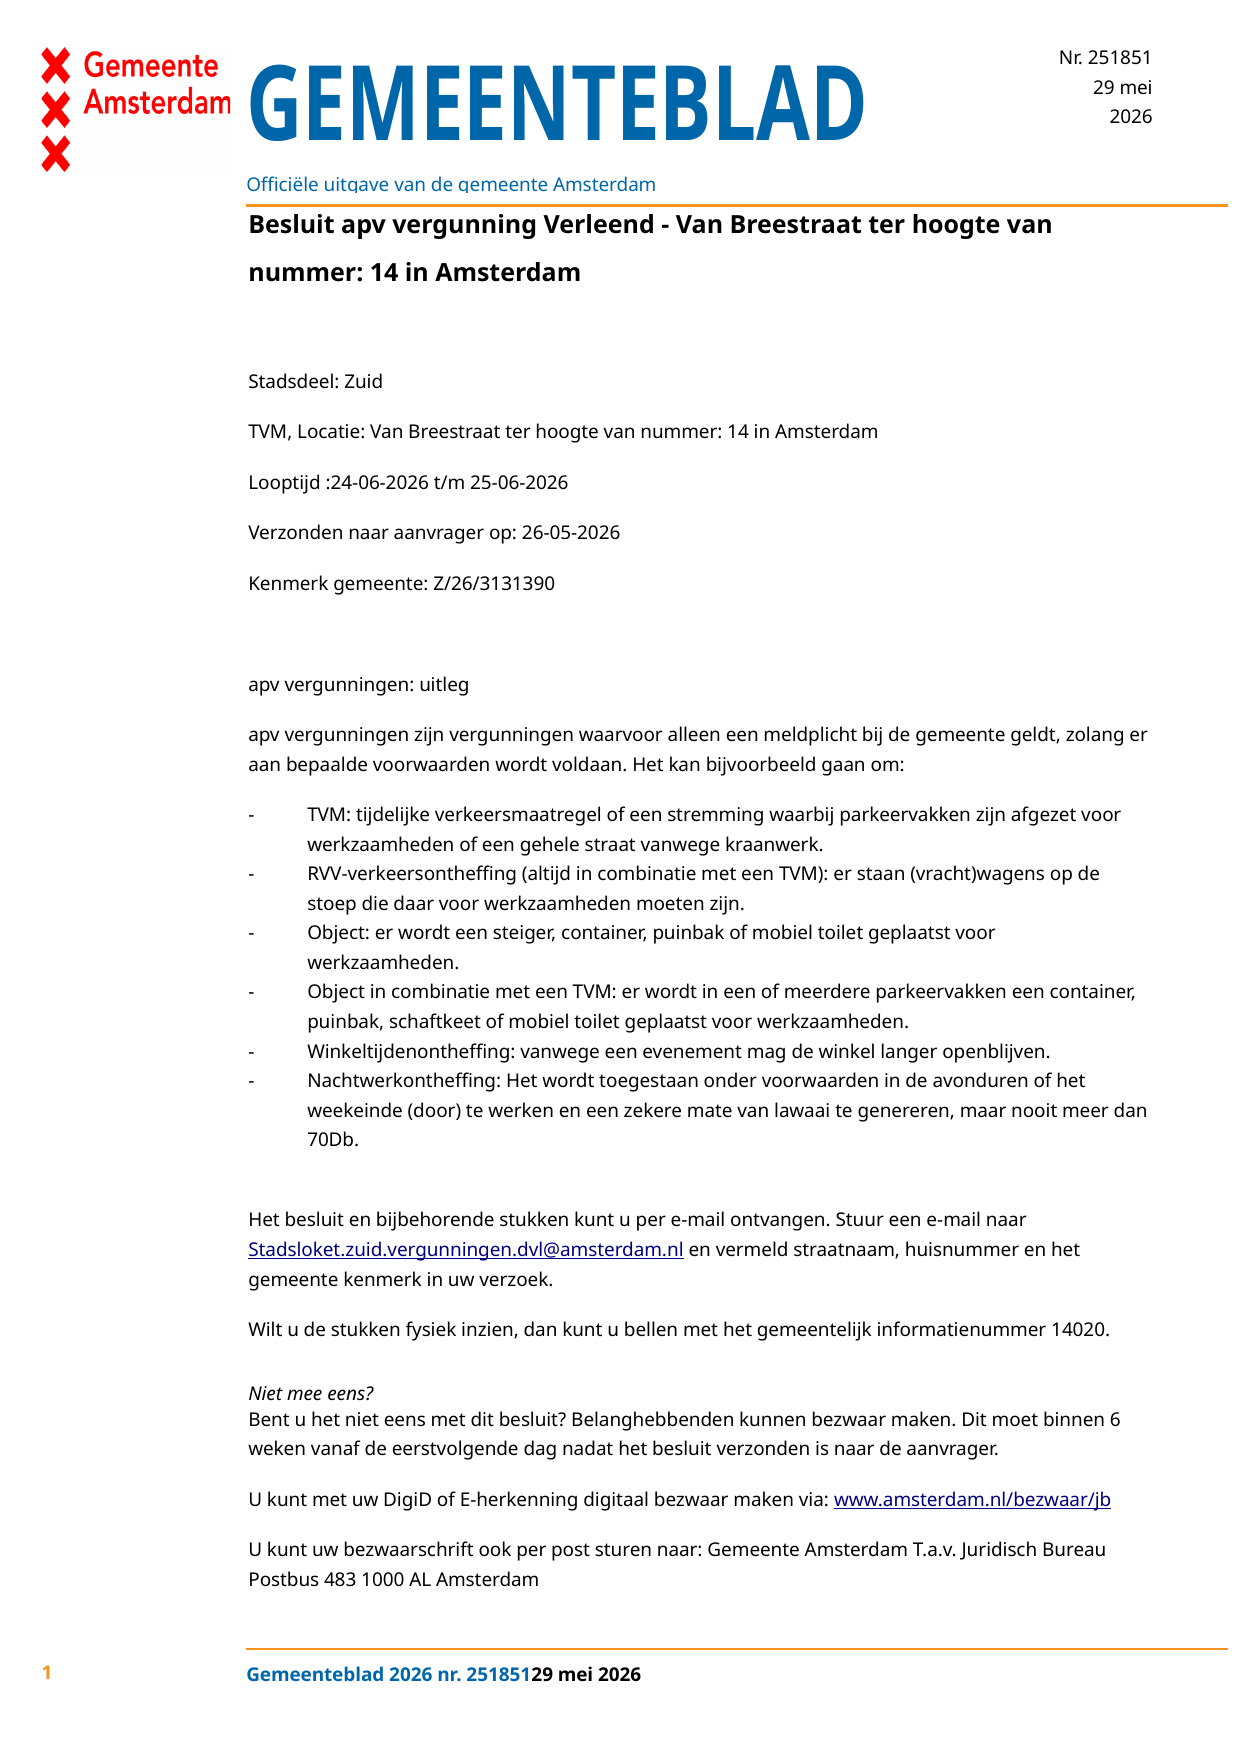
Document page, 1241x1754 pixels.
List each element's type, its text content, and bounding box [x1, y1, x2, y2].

text Het besluit en bijbehorende stukken kunt u per e-mail ontvangen. Stuur een e-mail naar Stadsloket.zuid.vergunningen.dvl@amsterdam.nl en vermeld straatnaam, huisnummer en het gemeente kenmerk in uw verzoek. [248, 1207, 1152, 1292]
text Wilt u de stukken fysiek inzien, dan kunt u bellen met het gemeentelijk informatienummer 14020. [248, 1316, 1152, 1342]
text U kunt uw bezwaarschrift ook per post sturen naar: Gemeente Amsterdam T.a.v. Juridisch Bureau Postbus 483 1000 AL Amsterdam [248, 1536, 1152, 1592]
list Nachtwerkontheffing: Het wordt toegestaan onder voorwaarden in de avonduren of het weekeinde (door) te werken en een zekere mate van lawaai te genereren, maar nooit meer dan 70Db. [248, 1067, 1152, 1152]
list Winkeltijdenontheffing: vanwege een evenement mag de winkel langer openblijven. [248, 1038, 1152, 1064]
text Looptijd :24-06-2026 t/m 25-06-2026 [248, 469, 1152, 495]
text Besluit apv vergunning Verleend - Van Breestraat ter hoogte van nummer: 14 in Amsterdam [248, 207, 1152, 288]
text Kenmerk gemeente: Z/26/3131390 [248, 570, 1152, 596]
list TVM: tijdelijke verkeersmaatregel of een stremming waarbij parkeervakken zijn afgezet voor werkzaamheden of een gehele straat vanwege kraanwerk. [248, 801, 1152, 857]
text Niet mee eens? [248, 1380, 1152, 1406]
picture [41, 47, 231, 172]
list RVV-verkeersontheffing (altijd in combinatie met een TVM): er staan (vracht)wagens op de stoep die daar voor werkzaamheden moeten zijn. [248, 860, 1152, 916]
list Object: er wordt een steiger, container, puinbak of mobiel toilet geplaatst voor werkzaamheden. [248, 919, 1152, 975]
text Verzonden naar aanvrager op: 26-05-2026 [248, 519, 1152, 545]
text TVM, Locatie: Van Breestraat ter hoogte van nummer: 14 in Amsterdam [248, 419, 1152, 444]
text apv vergunningen zijn vergunningen waarvoor alleen een meldplicht bij de gemeente geldt, zolang er aan bepaalde voorwaarden wordt voldaan. Het kan bijvoorbeeld gaan om: [248, 721, 1152, 777]
text Bent u het niet eens met dit besluit? Belanghebbenden kunnen bezwaar maken. Dit moet binnen 6 weken vanaf de eerstvolgende dag nadat het besluit verzonden is naar de aanvrager. [248, 1406, 1152, 1461]
list Object in combinatie met een TVM: er wordt in een of meerdere parkeervakken een container, puinbak, schaftkeet of mobiel toilet geplaatst voor werkzaamheden. [248, 979, 1152, 1034]
text Stadsdeel: Zuid [248, 368, 1152, 394]
text apv vergunningen: uitleg [248, 671, 1152, 697]
text U kunt met uw DigiD of E-herkenning digitaal bezwaar maken via: www.amsterdam.nl/bezwaar/jb [248, 1486, 1152, 1512]
